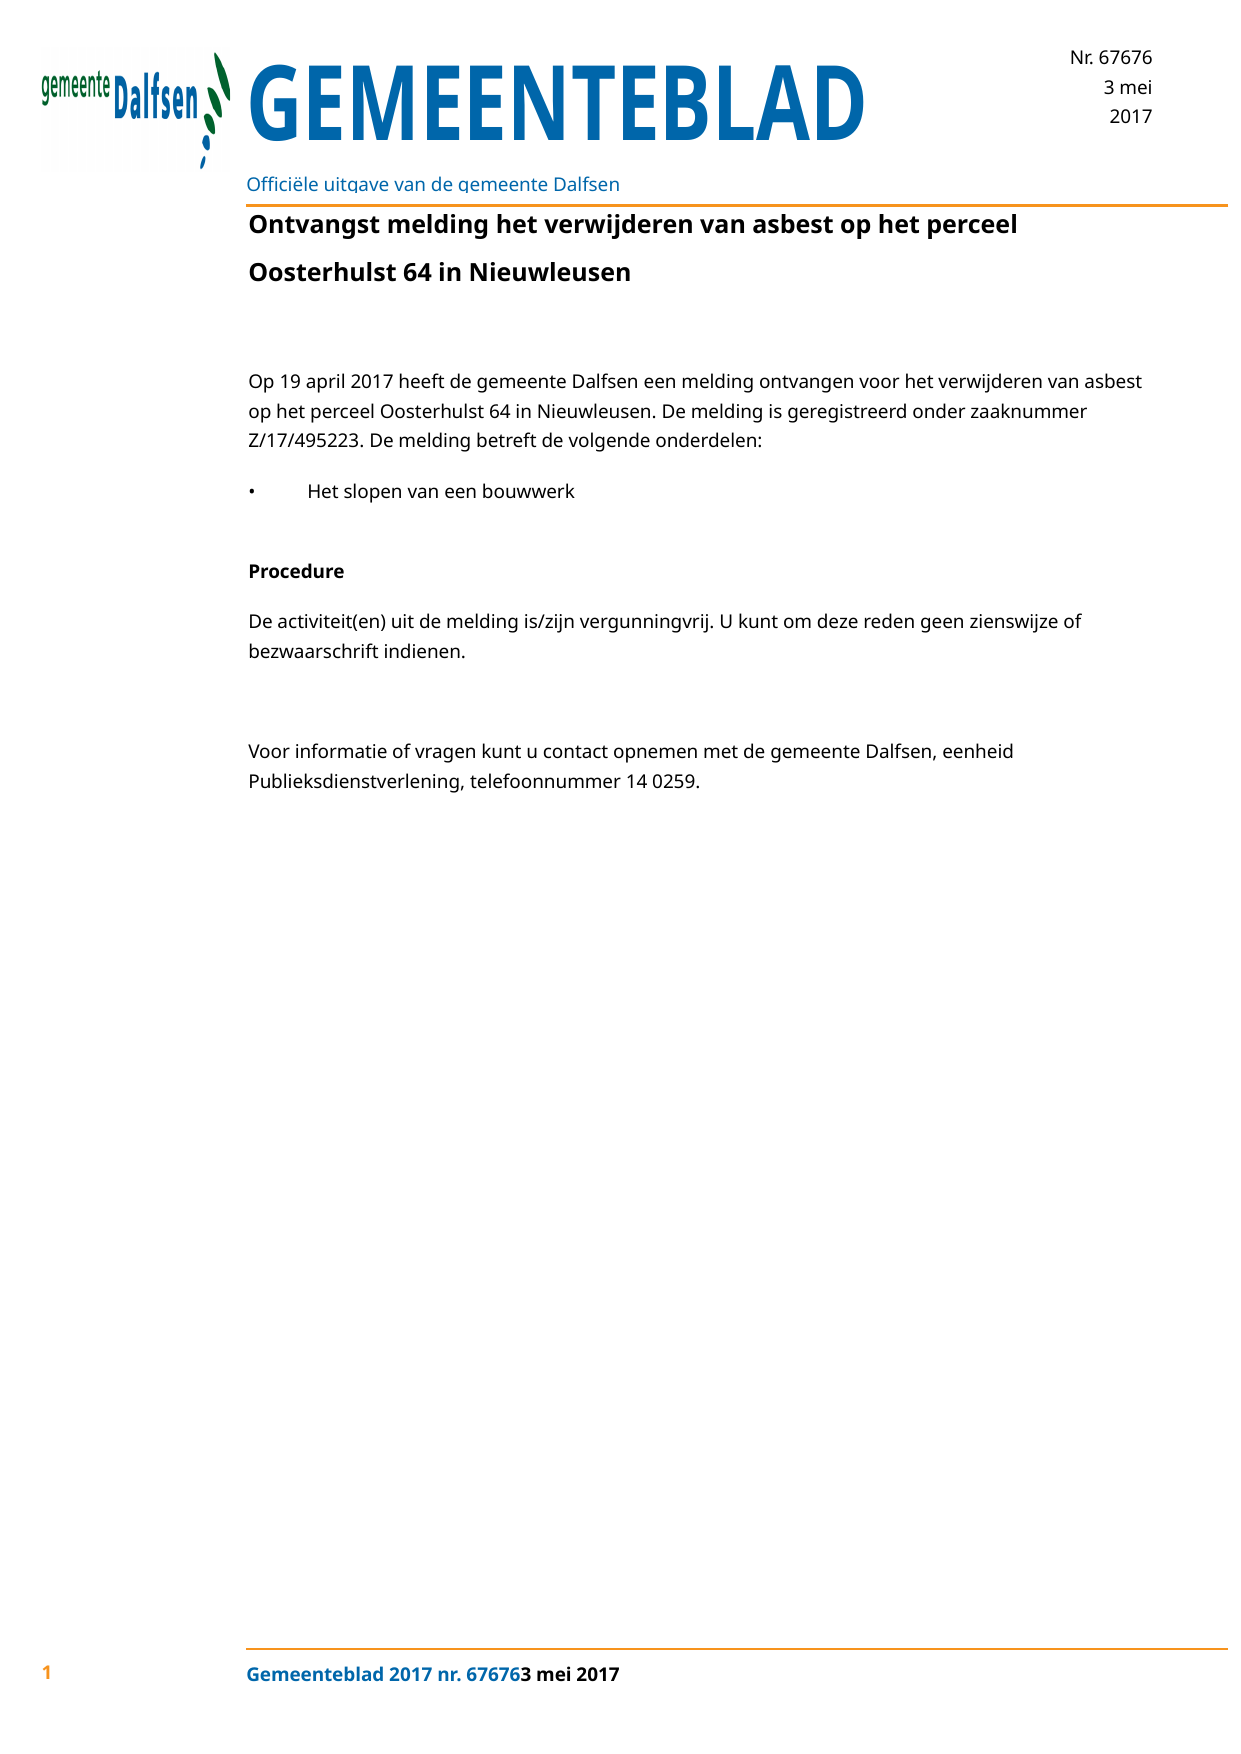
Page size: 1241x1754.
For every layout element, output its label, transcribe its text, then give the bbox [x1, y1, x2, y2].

list Het slopen van een bouwwerk [248, 478, 1152, 504]
text Voor informatie of vragen kunt u contact opnemen met de gemeente Dalfsen, eenheid Publieksdienstverlening, telefoonnummer 14 0259. [248, 739, 1152, 794]
picture [41, 47, 231, 172]
text Procedure [248, 558, 1152, 584]
text Ontvangst melding het verwijderen van asbest op het perceel Oosterhulst 64 in Nieuwleusen [248, 207, 1152, 288]
text De activiteit(en) uit de melding is/zijn vergunningvrij. U kunt om deze reden geen zienswijze of bezwaarschrift indienen. [248, 608, 1152, 664]
text Op 19 april 2017 heeft de gemeente Dalfsen een melding ontvangen voor het verwijderen van asbest op het perceel Oosterhulst 64 in Nieuwleusen. De melding is geregistreerd onder zaaknummer Z/17/495223. De melding betreft de volgende onderdelen: [248, 368, 1152, 453]
